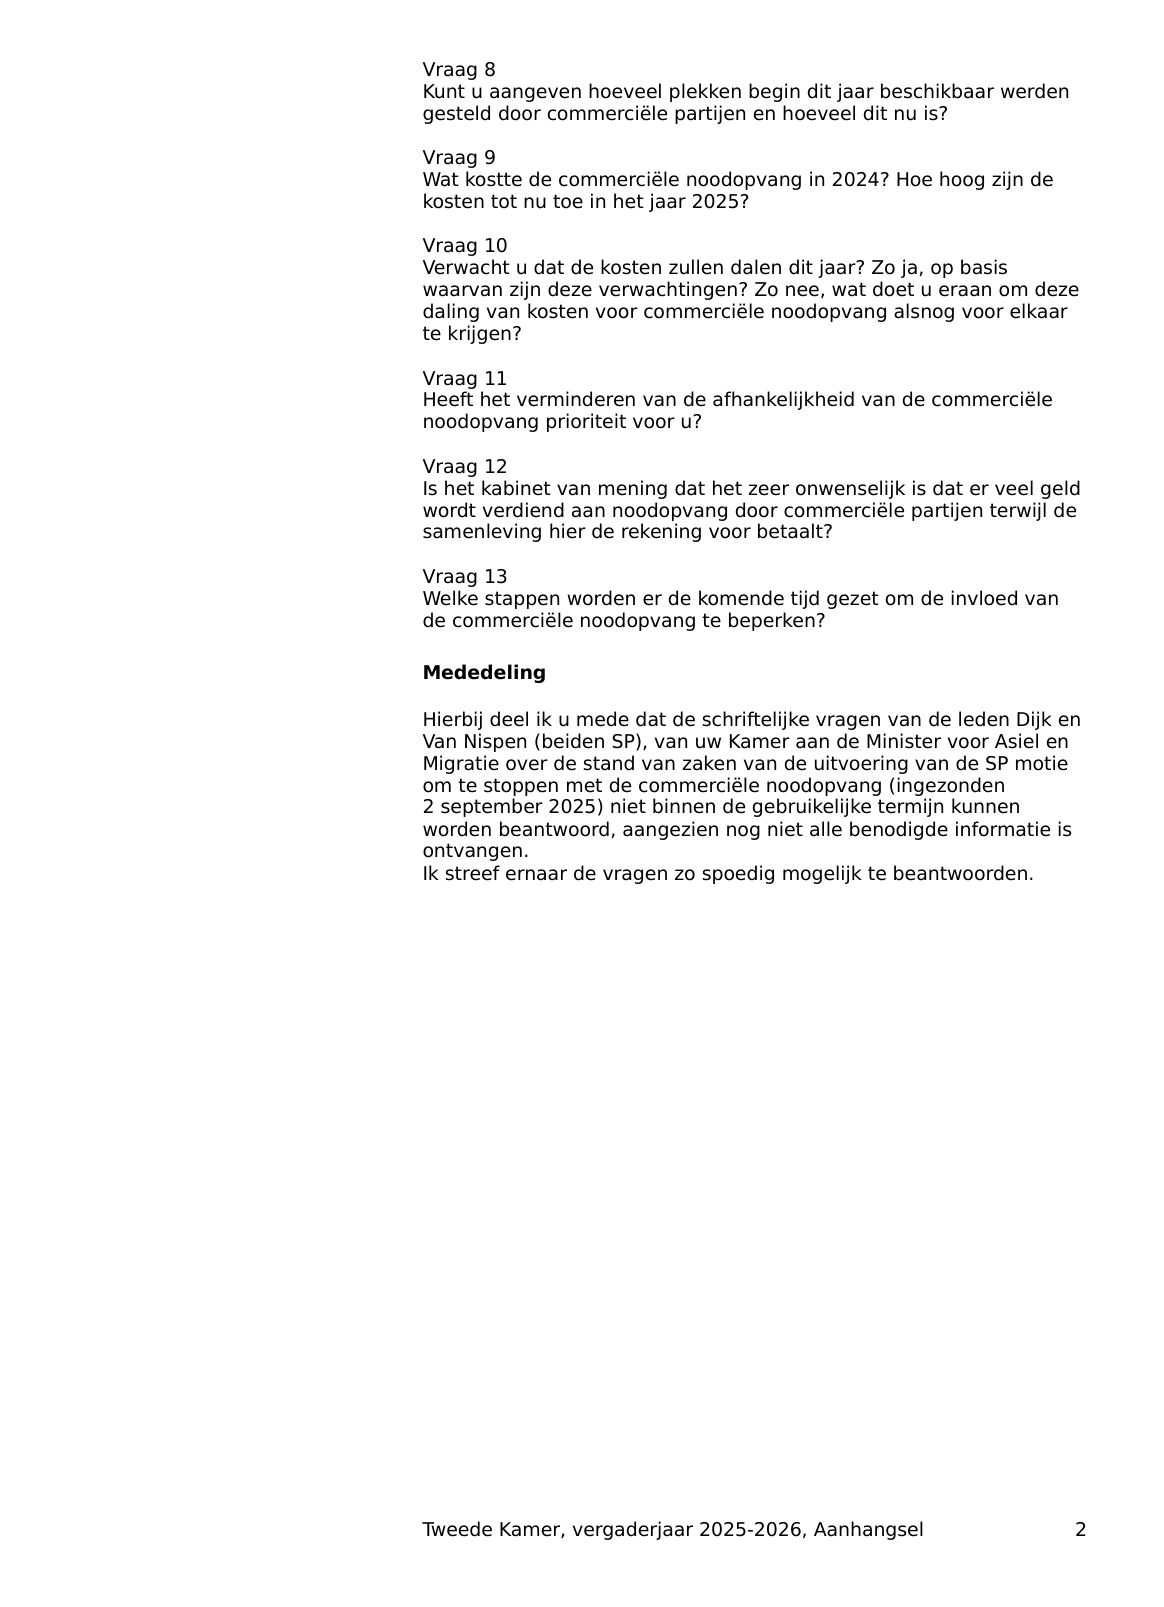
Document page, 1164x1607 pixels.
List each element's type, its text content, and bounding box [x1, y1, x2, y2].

text Vraag 12 [422, 456, 1087, 477]
subtitle Mededeling [422, 662, 1087, 683]
text Heeft het verminderen van de afhankelijkheid van de commerciële noodopvang prioriteit voor u? [422, 389, 1087, 433]
text Vraag 11 [422, 367, 1087, 389]
text Kunt u aangeven hoeveel plekken begin dit jaar beschikbaar werden gesteld door commerciële partijen en hoeveel dit nu is? [422, 81, 1087, 125]
text Vraag 10 [422, 235, 1087, 257]
text Vraag 9 [422, 147, 1087, 169]
text Wat kostte de commerciële noodopvang in 2024? Hoe hoog zijn de kosten tot nu toe in het jaar 2025? [422, 169, 1087, 213]
text Hierbij deel ik u mede dat de schriftelijke vragen van de leden Dijk en Van Nispen (beiden SP), van uw Kamer aan de Minister voor Asiel en Migratie over de stand van zaken van de uitvoering van de SP motie om te stoppen met de commerciële noodopvang (ingezonden 2 september 2025) niet binnen de gebruikelijke termijn kunnen worden beantwoord, aangezien nog niet alle benodigde informatie is ontvangen. [422, 708, 1087, 862]
text Welke stappen worden er de komende tijd gezet om de invloed van de commerciële noodopvang te beperken? [422, 588, 1087, 632]
text Is het kabinet van mening dat het zeer onwenselijk is dat er veel geld wordt verdiend aan noodopvang door commerciële partijen terwijl de samenleving hier de rekening voor betaalt? [422, 477, 1087, 543]
text Vraag 13 [422, 566, 1087, 588]
text Vraag 8 [422, 59, 1087, 81]
text Verwacht u dat de kosten zullen dalen dit jaar? Zo ja, op basis waarvan zijn deze verwachtingen? Zo nee, wat doet u eraan om deze daling van kosten voor commerciële noodopvang alsnog voor elkaar te krijgen? [422, 257, 1087, 345]
text Ik streef ernaar de vragen zo spoedig mogelijk te beantwoorden. [422, 862, 1087, 884]
